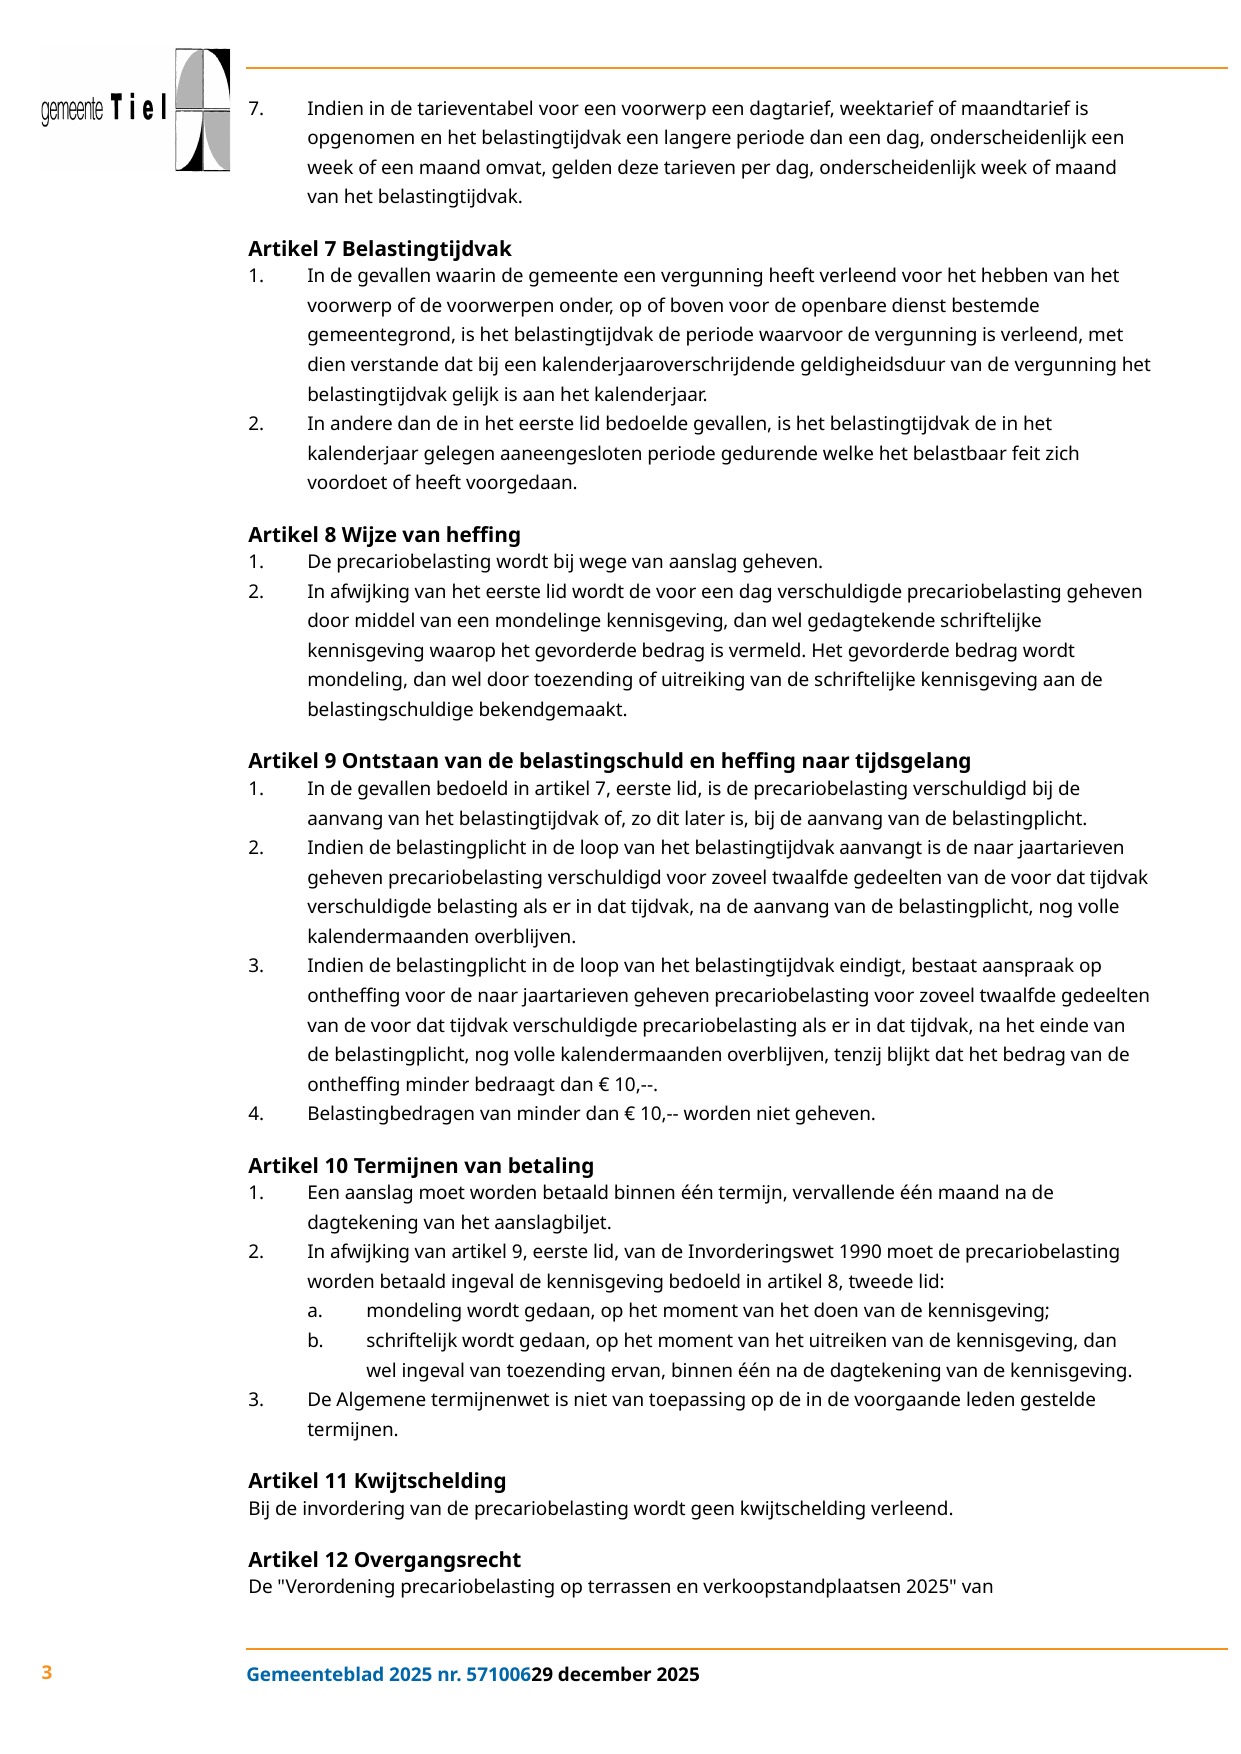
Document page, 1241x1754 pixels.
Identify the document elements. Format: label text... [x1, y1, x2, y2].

text Artikel 8 Wijze van heffing [248, 520, 1152, 548]
text Artikel 9 Ontstaan van de belastingschuld en heffing naar tijdsgelang [248, 747, 1152, 775]
list In afwijking van artikel 9, eerste lid, van de Invorderingswet 1990 moet de precariobelasting worden betaald ingeval de kennisgeving bedoeld in artikel 8, tweede lid: [248, 1238, 1152, 1294]
list In de gevallen bedoeld in artikel 7, eerste lid, is de precariobelasting verschuldigd bij de aanvang van het belastingtijdvak of, zo dit later is, bij de aanvang van de belastingplicht. [248, 775, 1152, 830]
list In afwijking van het eerste lid wordt de voor een dag verschuldigde precariobelasting geheven door middel van een mondelinge kennisgeving, dan wel gedagtekende schriftelijke kennisgeving waarop het gevorderde bedrag is vermeld. Het gevorderde bedrag wordt mondeling, dan wel door toezending of uitreiking van de schriftelijke kennisgeving aan de belastingschuldige bekendgemaakt. [248, 578, 1152, 722]
list Indien in de tarieventabel voor een voorwerp een dagtarief, weektarief of maandtarief is opgenomen en het belastingtijdvak een langere periode dan een dag, onderscheidenlijk een week of een maand omvat, gelden deze tarieven per dag, onderscheidenlijk week of maand van het belastingtijdvak. [248, 95, 1152, 209]
list De Algemene termijnenwet is niet van toepassing op de in de voorgaande leden gestelde termijnen. [248, 1386, 1152, 1442]
list schriftelijk wordt gedaan, op het moment van het uitreiken van de kennisgeving, dan wel ingeval van toezending ervan, binnen één na de dagtekening van de kennisgeving. [307, 1327, 1152, 1383]
picture [41, 47, 231, 172]
text Bij de invordering van de precariobelasting wordt geen kwijtschelding verleend. [248, 1495, 1152, 1521]
list De precariobelasting wordt bij wege van aanslag geheven. [248, 548, 1152, 574]
list Indien de belastingplicht in de loop van het belastingtijdvak eindigt, bestaat aanspraak op ontheffing voor de naar jaartarieven geheven precariobelasting voor zoveel twaalfde gedeelten van de voor dat tijdvak verschuldigde precariobelasting als er in dat tijdvak, na het einde van de belastingplicht, nog volle kalendermaanden overblijven, tenzij blijkt dat het bedrag van de ontheffing minder bedraagt dan € 10,--. [248, 953, 1152, 1097]
list Een aanslag moet worden betaald binnen één termijn, vervallende één maand na de dagtekening van het aanslagbiljet. [248, 1179, 1152, 1235]
list Indien de belastingplicht in de loop van het belastingtijdvak aanvangt is de naar jaartarieven geheven precariobelasting verschuldigd voor zoveel twaalfde gedeelten van de voor dat tijdvak verschuldigde belasting als er in dat tijdvak, na de aanvang van de belastingplicht, nog volle kalendermaanden overblijven. [248, 834, 1152, 949]
list In andere dan de in het eerste lid bedoelde gevallen, is het belastingtijdvak de in het kalenderjaar gelegen aaneengesloten periode gedurende welke het belastbaar feit zich voordoet of heeft voorgedaan. [248, 410, 1152, 495]
list In de gevallen waarin de gemeente een vergunning heeft verleend voor het hebben van het voorwerp of de voorwerpen onder, op of boven voor de openbare dienst bestemde gemeentegrond, is het belastingtijdvak de periode waarvoor de vergunning is verleend, met dien verstande dat bij een kalenderjaaroverschrijdende geldigheidsduur van de vergunning het belastingtijdvak gelijk is aan het kalenderjaar. [248, 262, 1152, 406]
text Artikel 7 Belastingtijdvak [248, 234, 1152, 262]
text De "Verordening precariobelasting op terrassen en verkoopstandplaatsen 2025" van [248, 1574, 1152, 1599]
text Artikel 12 Overgangsrecht [248, 1545, 1152, 1574]
list Belastingbedragen van minder dan € 10,-- worden niet geheven. [248, 1101, 1152, 1126]
list mondeling wordt gedaan, op het moment van het doen van de kennisgeving; [307, 1298, 1152, 1323]
text Artikel 11 Kwijtschelding [248, 1466, 1152, 1495]
text Artikel 10 Termijnen van betaling [248, 1151, 1152, 1179]
